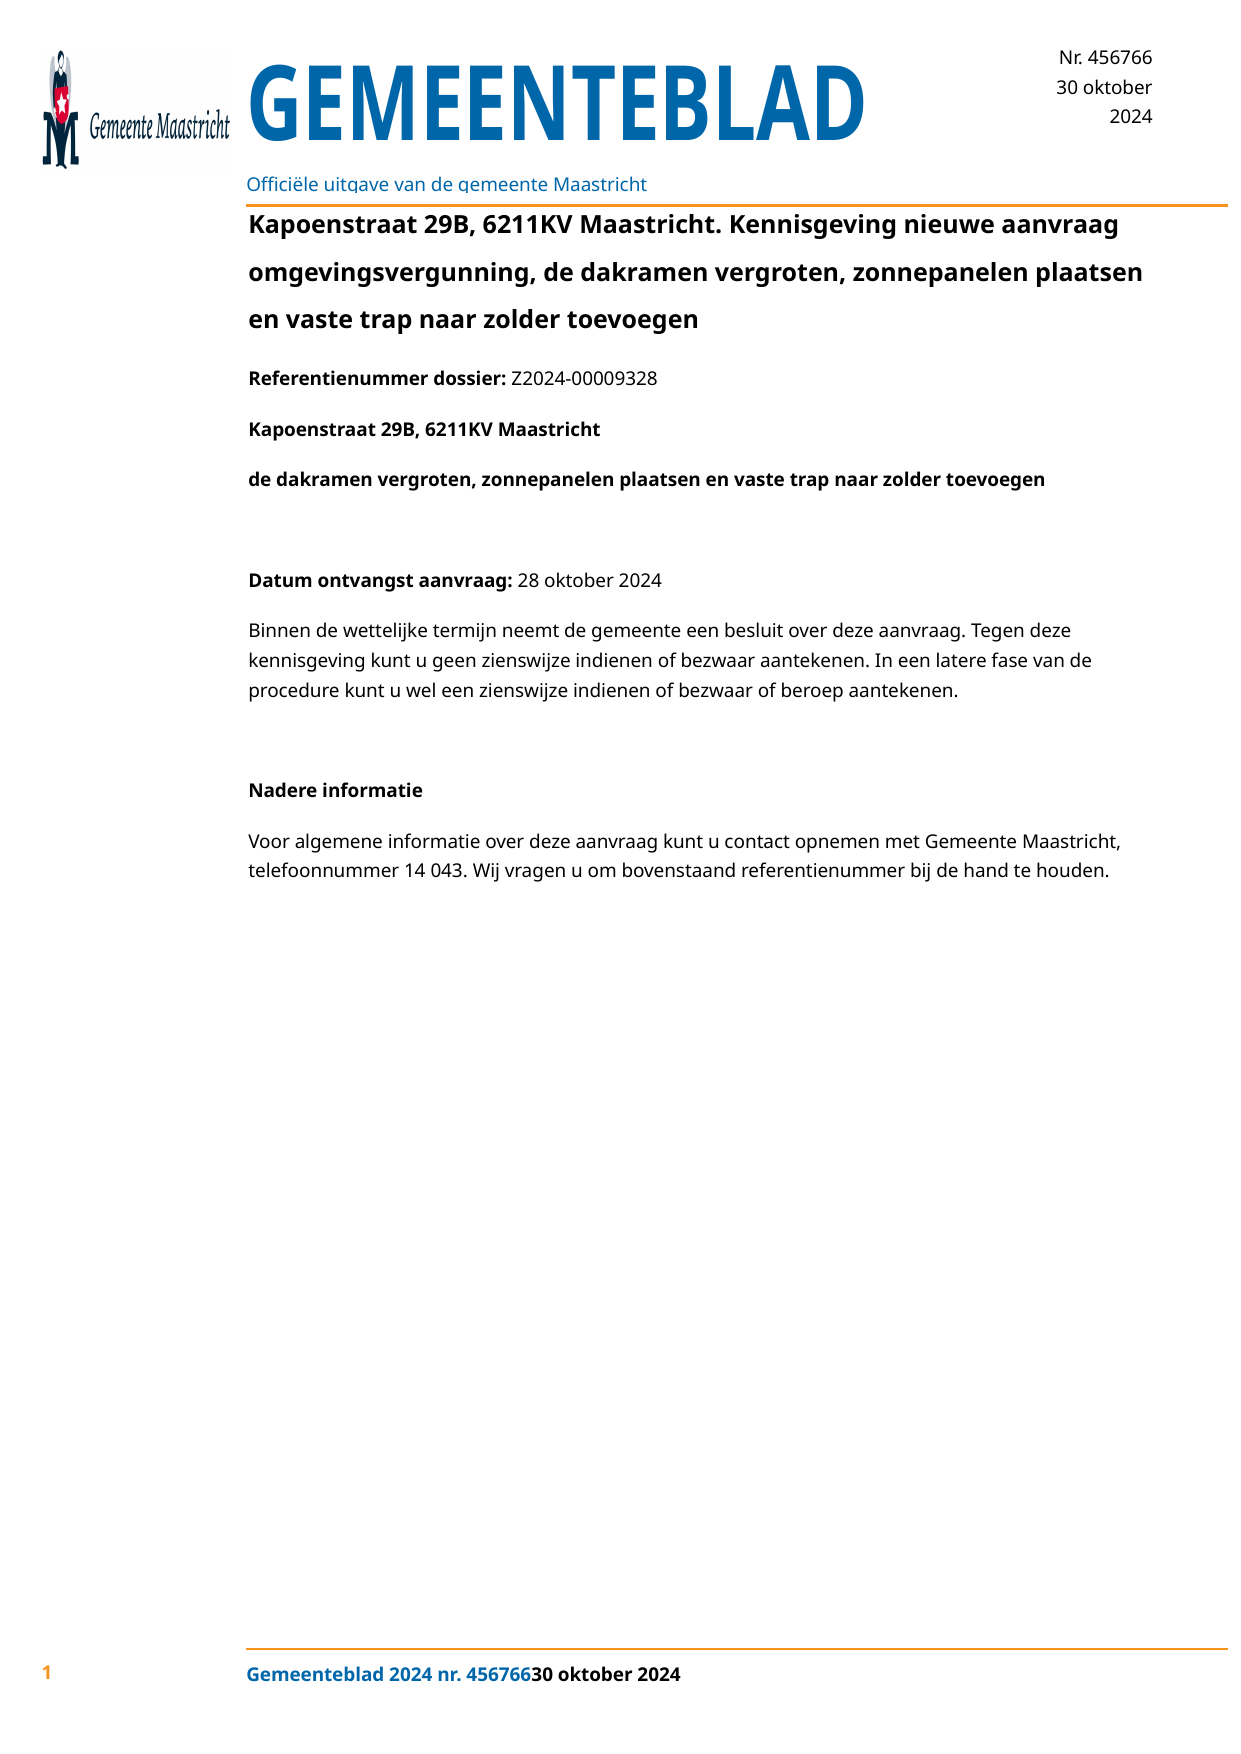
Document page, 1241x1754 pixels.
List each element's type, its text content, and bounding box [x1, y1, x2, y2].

text Kapoenstraat 29B, 6211KV Maastricht [248, 416, 1152, 442]
text Kapoenstraat 29B, 6211KV Maastricht. Kennisgeving nieuwe aanvraag omgevingsvergunning, de dakramen vergroten, zonnepanelen plaatsen en vaste trap naar zolder toevoegen [248, 207, 1152, 336]
text Datum ontvangst aanvraag: 28 oktober 2024 [248, 567, 1152, 593]
text Referentienummer dossier: Z2024-00009328 [248, 366, 1152, 391]
text Binnen de wettelijke termijn neemt de gemeente een besluit over deze aanvraag. Tegen deze kennisgeving kunt u geen zienswijze indienen of bezwaar aantekenen. In een latere fase van de procedure kunt u wel een zienswijze indienen of bezwaar of beroep aantekenen. [248, 618, 1152, 702]
text de dakramen vergroten, zonnepanelen plaatsen en vaste trap naar zolder toevoegen [248, 466, 1152, 492]
text Nadere informatie [248, 778, 1152, 803]
text Voor algemene informatie over deze aanvraag kunt u contact opnemen met Gemeente Maastricht, telefoonnummer 14 043. Wij vragen u om bovenstaand referentienummer bij de hand te houden. [248, 828, 1152, 883]
picture [41, 47, 231, 172]
